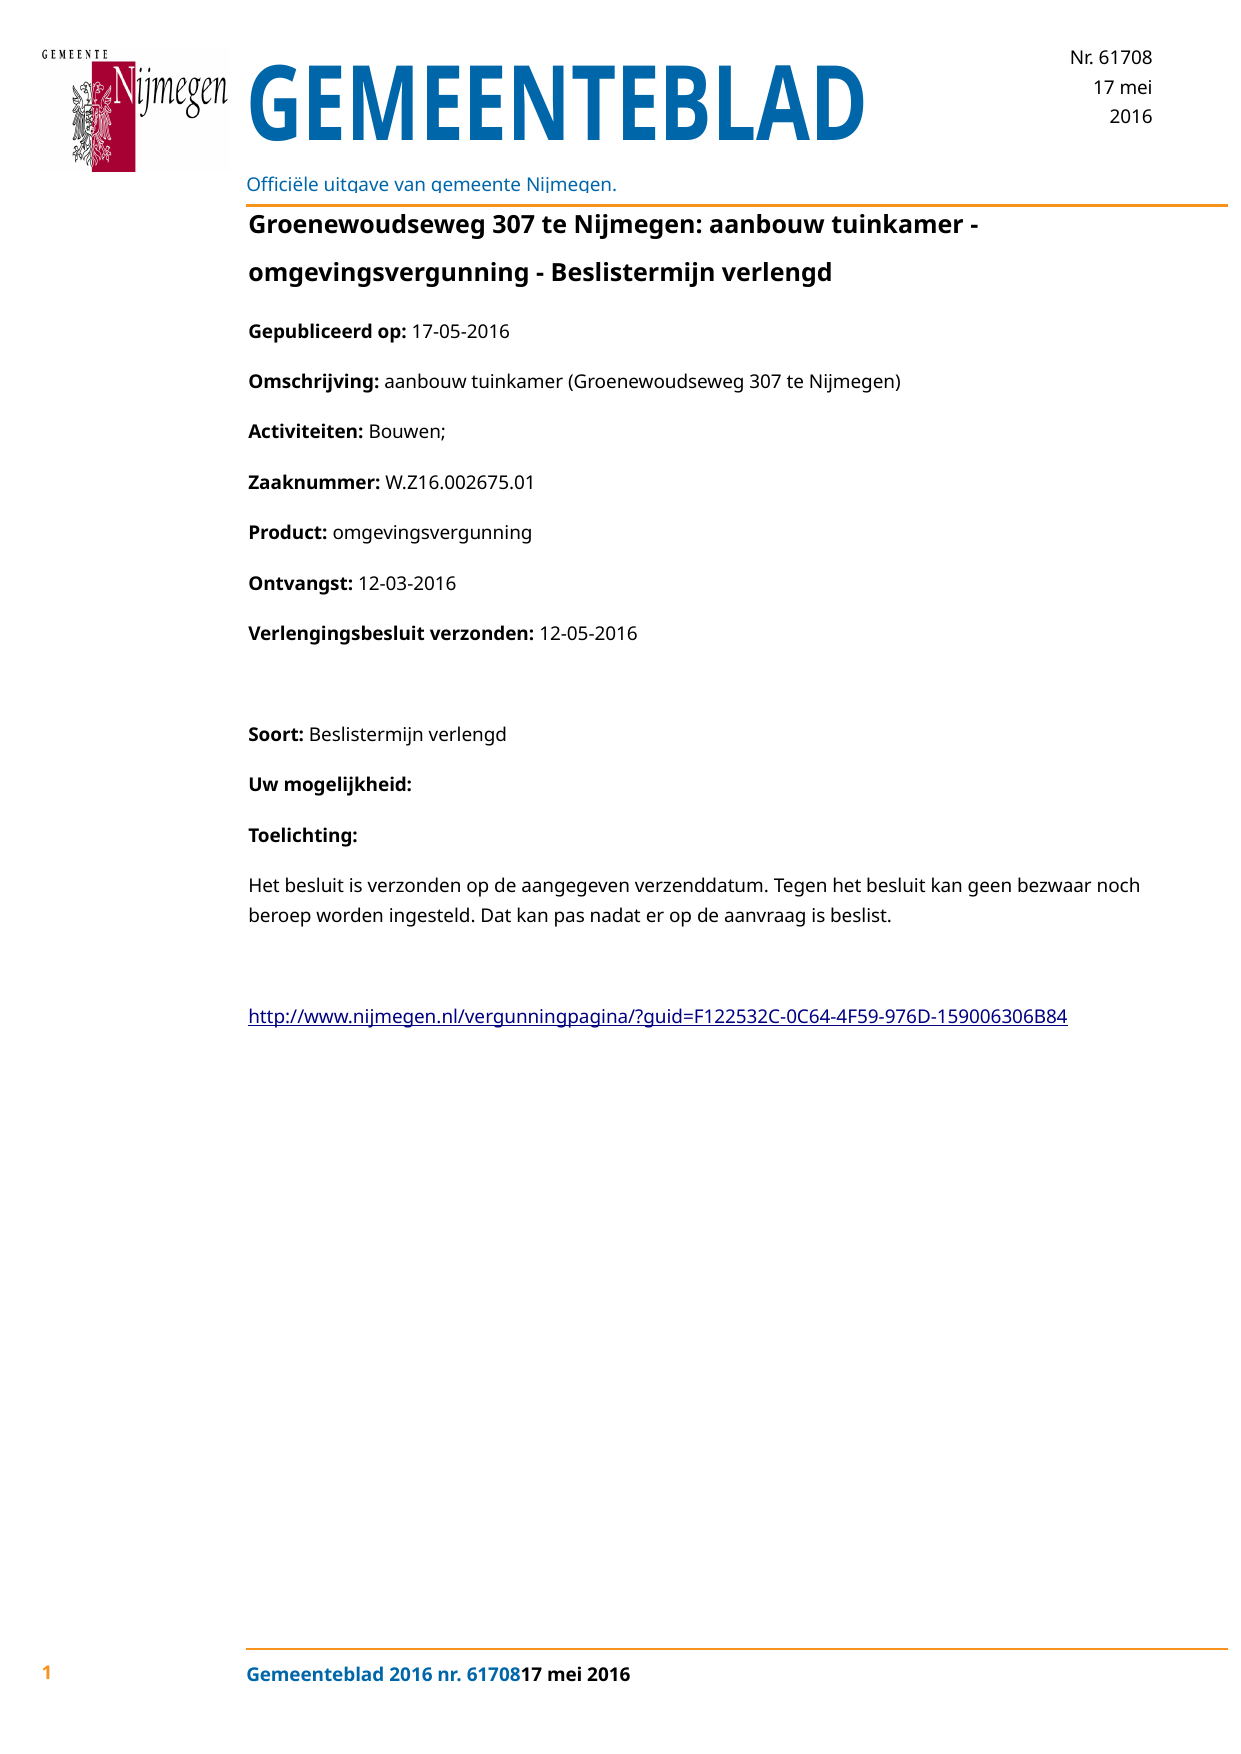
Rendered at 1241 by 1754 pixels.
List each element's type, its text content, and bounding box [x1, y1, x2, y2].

text Omschrijving: aanbouw tuinkamer (Groenewoudseweg 307 te Nijmegen) [248, 368, 1152, 394]
text Uw mogelijkheid: [248, 772, 1152, 797]
text Gepubliceerd op: 17-05-2016 [248, 318, 1152, 344]
text Product: omgevingsvergunning [248, 519, 1152, 545]
text Groenewoudseweg 307 te Nijmegen: aanbouw tuinkamer - omgevingsvergunning - Beslistermijn verlengd [248, 207, 1152, 288]
text Toelichting: [248, 822, 1152, 848]
text Verlengingsbesluit verzonden: 12-05-2016 [248, 620, 1152, 646]
picture [41, 47, 231, 172]
text http://www.nijmegen.nl/vergunningpagina/?guid=F122532C-0C64-4F59-976D-159006306B84 [248, 1003, 1152, 1029]
text Zaaknummer: W.Z16.002675.01 [248, 469, 1152, 495]
text Activiteiten: Bouwen; [248, 419, 1152, 444]
text Ontvangst: 12-03-2016 [248, 570, 1152, 596]
text Het besluit is verzonden op de aangegeven verzenddatum. Tegen het besluit kan geen bezwaar noch beroep worden ingesteld. Dat kan pas nadat er op de aanvraag is beslist. [248, 872, 1152, 928]
text Soort: Beslistermijn verlengd [248, 721, 1152, 747]
